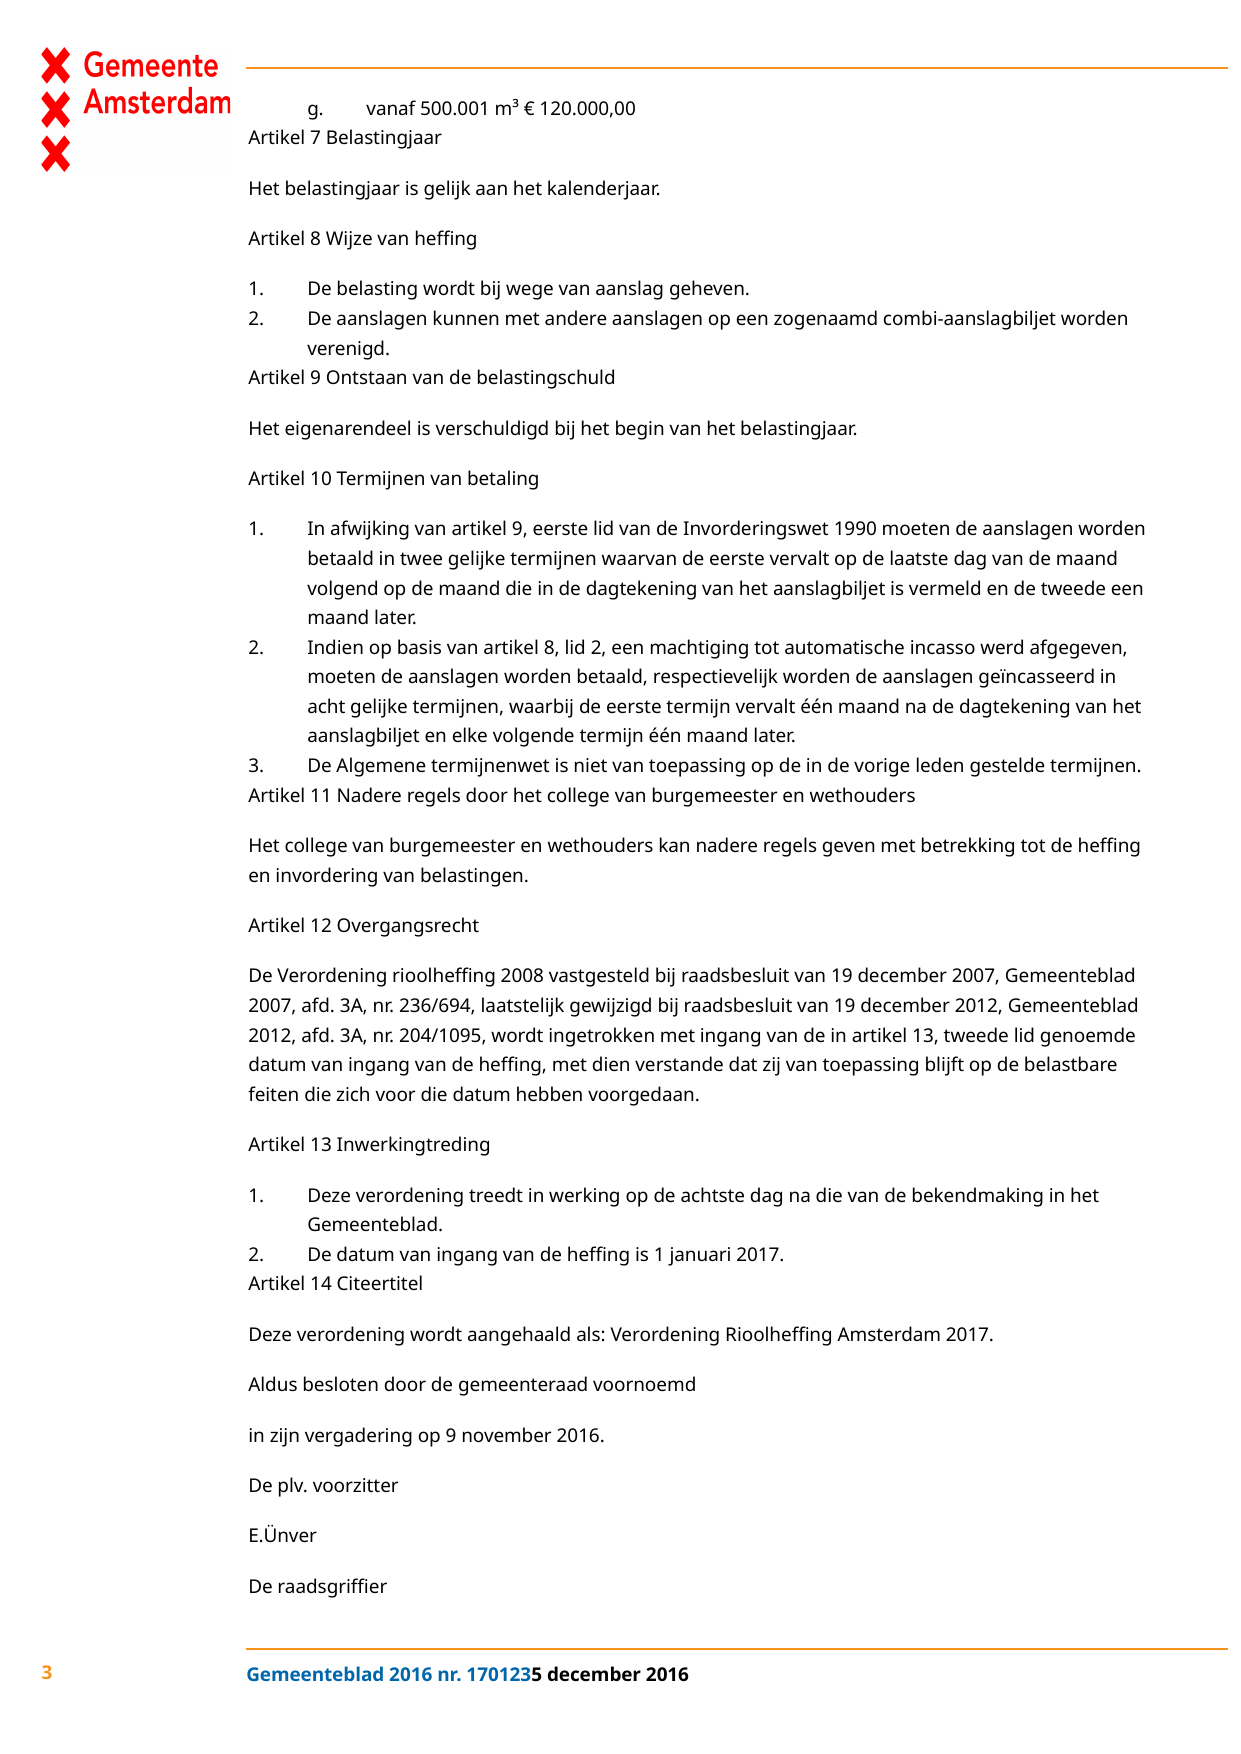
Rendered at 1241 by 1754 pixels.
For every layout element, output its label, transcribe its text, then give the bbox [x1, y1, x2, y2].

picture [41, 47, 231, 172]
text Artikel 11 Nadere regels door het college van burgemeester en wethouders [248, 782, 1152, 808]
list De datum van ingang van de heffing is 1 januari 2017. [248, 1241, 1152, 1267]
text Het eigenarendeel is verschuldigd bij het begin van het belastingjaar. [248, 415, 1152, 441]
text Het belastingjaar is gelijk aan het kalenderjaar. [248, 175, 1152, 201]
text Artikel 13 Inwerkingtreding [248, 1131, 1152, 1157]
text Artikel 12 Overgangsrecht [248, 912, 1152, 938]
text De Verordening rioolheffing 2008 vastgesteld bij raadsbesluit van 19 december 2007, Gemeenteblad 2007, afd. 3A, nr. 236/694, laatstelijk gewijzigd bij raadsbesluit van 19 december 2012, Gemeenteblad 2012, afd. 3A, nr. 204/1095, wordt ingetrokken met ingang van de in artikel 13, tweede lid genoemde datum van ingang van de heffing, met dien verstande dat zij van toepassing blijft op de belastbare feiten die zich voor die datum hebben voorgedaan. [248, 963, 1152, 1107]
list De belasting wordt bij wege van aanslag geheven. [248, 276, 1152, 301]
list De Algemene termijnenwet is niet van toepassing op de in de vorige leden gestelde termijnen. [248, 752, 1152, 778]
text Deze verordening wordt aangehaald als: Verordening Rioolheffing Amsterdam 2017. [248, 1321, 1152, 1347]
text Artikel 10 Termijnen van betaling [248, 465, 1152, 491]
list Deze verordening treedt in werking op de achtste dag na die van de bekendmaking in het Gemeenteblad. [248, 1182, 1152, 1237]
list Indien op basis van artikel 8, lid 2, een machtiging tot automatische incasso werd afgegeven, moeten de aanslagen worden betaald, respectievelijk worden de aanslagen geïncasseerd in acht gelijke termijnen, waarbij de eerste termijn vervalt één maand na de dagtekening van het aanslagbiljet en elke volgende termijn één maand later. [248, 634, 1152, 748]
text De raadsgriffier [248, 1573, 1152, 1599]
text De plv. voorzitter [248, 1472, 1152, 1498]
text Artikel 8 Wijze van heffing [248, 225, 1152, 251]
text E.Ünver [248, 1523, 1152, 1548]
list vanaf 500.001 m³ € 120.000,00 [307, 95, 1152, 121]
list De aanslagen kunnen met andere aanslagen op een zogenaamd combi-aanslagbiljet worden verenigd. [248, 305, 1152, 361]
text Artikel 9 Ontstaan van de belastingschuld [248, 364, 1152, 390]
text Aldus besloten door de gemeenteraad voornoemd [248, 1371, 1152, 1397]
list In afwijking van artikel 9, eerste lid van de Invorderingswet 1990 moeten de aanslagen worden betaald in twee gelijke termijnen waarvan de eerste vervalt op de laatste dag van de maand volgend op de maand die in de dagtekening van het aanslagbiljet is vermeld en de tweede een maand later. [248, 516, 1152, 630]
text Artikel 7 Belastingjaar [248, 124, 1152, 150]
text Het college van burgemeester en wethouders kan nadere regels geven met betrekking tot de heffing en invordering van belastingen. [248, 832, 1152, 888]
text Artikel 14 Citeertitel [248, 1271, 1152, 1296]
text in zijn vergadering op 9 november 2016. [248, 1422, 1152, 1448]
